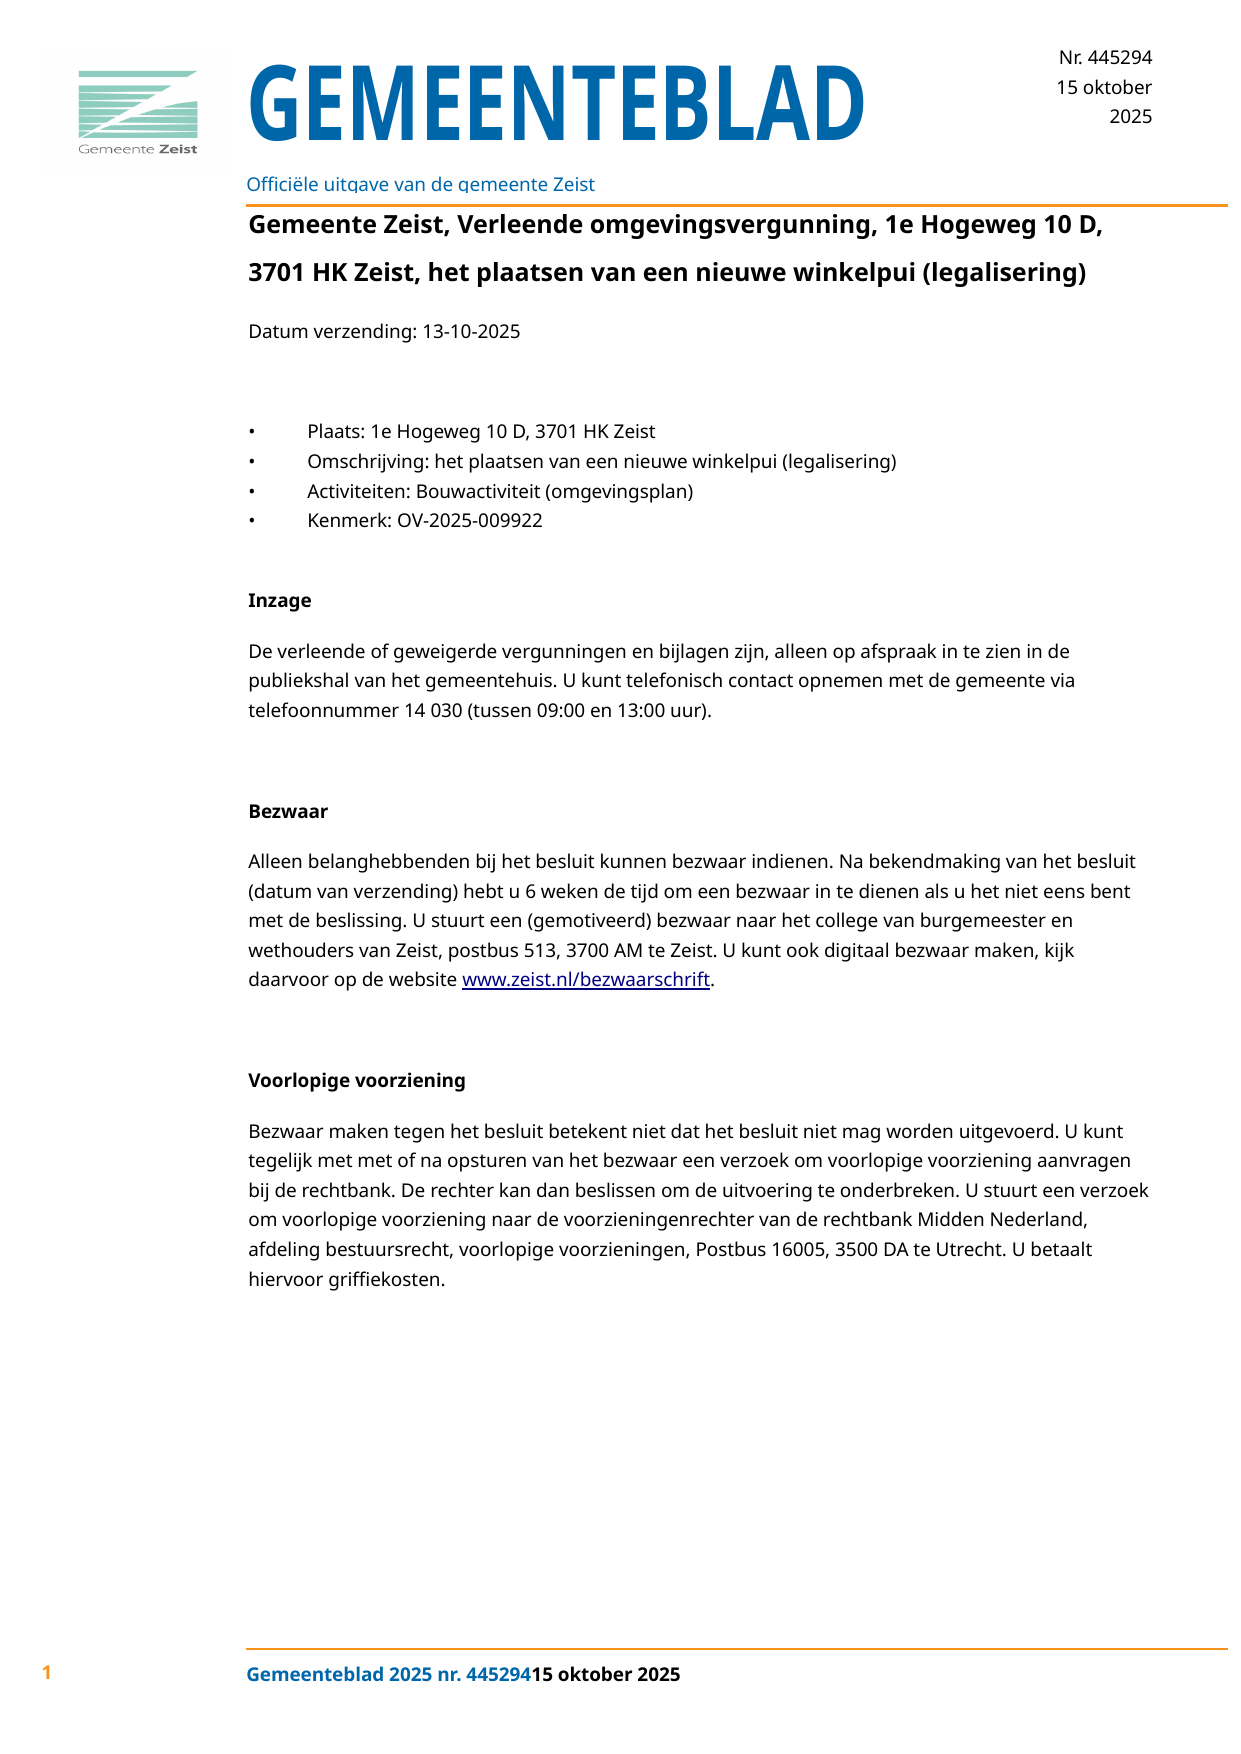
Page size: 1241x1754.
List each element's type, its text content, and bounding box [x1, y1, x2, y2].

list Kenmerk: OV-2025-009922 [248, 507, 1152, 533]
list Plaats: 1e Hogeweg 10 D, 3701 HK Zeist [248, 419, 1152, 444]
list Activiteiten: Bouwactiviteit (omgevingsplan) [248, 478, 1152, 504]
text Bezwaar [248, 798, 1152, 824]
text Voorlopige voorziening [248, 1067, 1152, 1093]
text Gemeente Zeist, Verleende omgevingsvergunning, 1e Hogeweg 10 D, 3701 HK Zeist, het plaatsen van een nieuwe winkelpui (legalisering) [248, 207, 1152, 288]
text De verleende of geweigerde vergunningen en bijlagen zijn, alleen op afspraak in te zien in de publiekshal van het gemeentehuis. U kunt telefonisch contact opnemen met de gemeente via telefoonnummer 14 030 (tussen 09:00 en 13:00 uur). [248, 638, 1152, 723]
text Inzage [248, 587, 1152, 613]
text Datum verzending: 13-10-2025 [248, 318, 1152, 344]
list Omschrijving: het plaatsen van een nieuwe winkelpui (legalisering) [248, 448, 1152, 474]
text Alleen belanghebbenden bij het besluit kunnen bezwaar indienen. Na bekendmaking van het besluit (datum van verzending) hebt u 6 weken de tijd om een bezwaar in te dienen als u het niet eens bent met de beslissing. U stuurt een (gemotiveerd) bezwaar naar het college van burgemeester en wethouders van Zeist, postbus 513, 3700 AM te Zeist. U kunt ook digitaal bezwaar maken, kijk daarvoor op de website www.zeist.nl/bezwaarschrift. [248, 848, 1152, 992]
picture [41, 47, 231, 172]
text Bezwaar maken tegen het besluit betekent niet dat het besluit niet mag worden uitgevoerd. U kunt tegelijk met met of na opsturen van het bezwaar een verzoek om voorlopige voorziening aanvragen bij de rechtbank. De rechter kan dan beslissen om de uitvoering te onderbreken. U stuurt een verzoek om voorlopige voorziening naar de voorzieningenrechter van de rechtbank Midden Nederland, afdeling bestuursrecht, voorlopige voorzieningen, Postbus 16005, 3500 DA te Utrecht. U betaalt hiervoor griffiekosten. [248, 1118, 1152, 1292]
